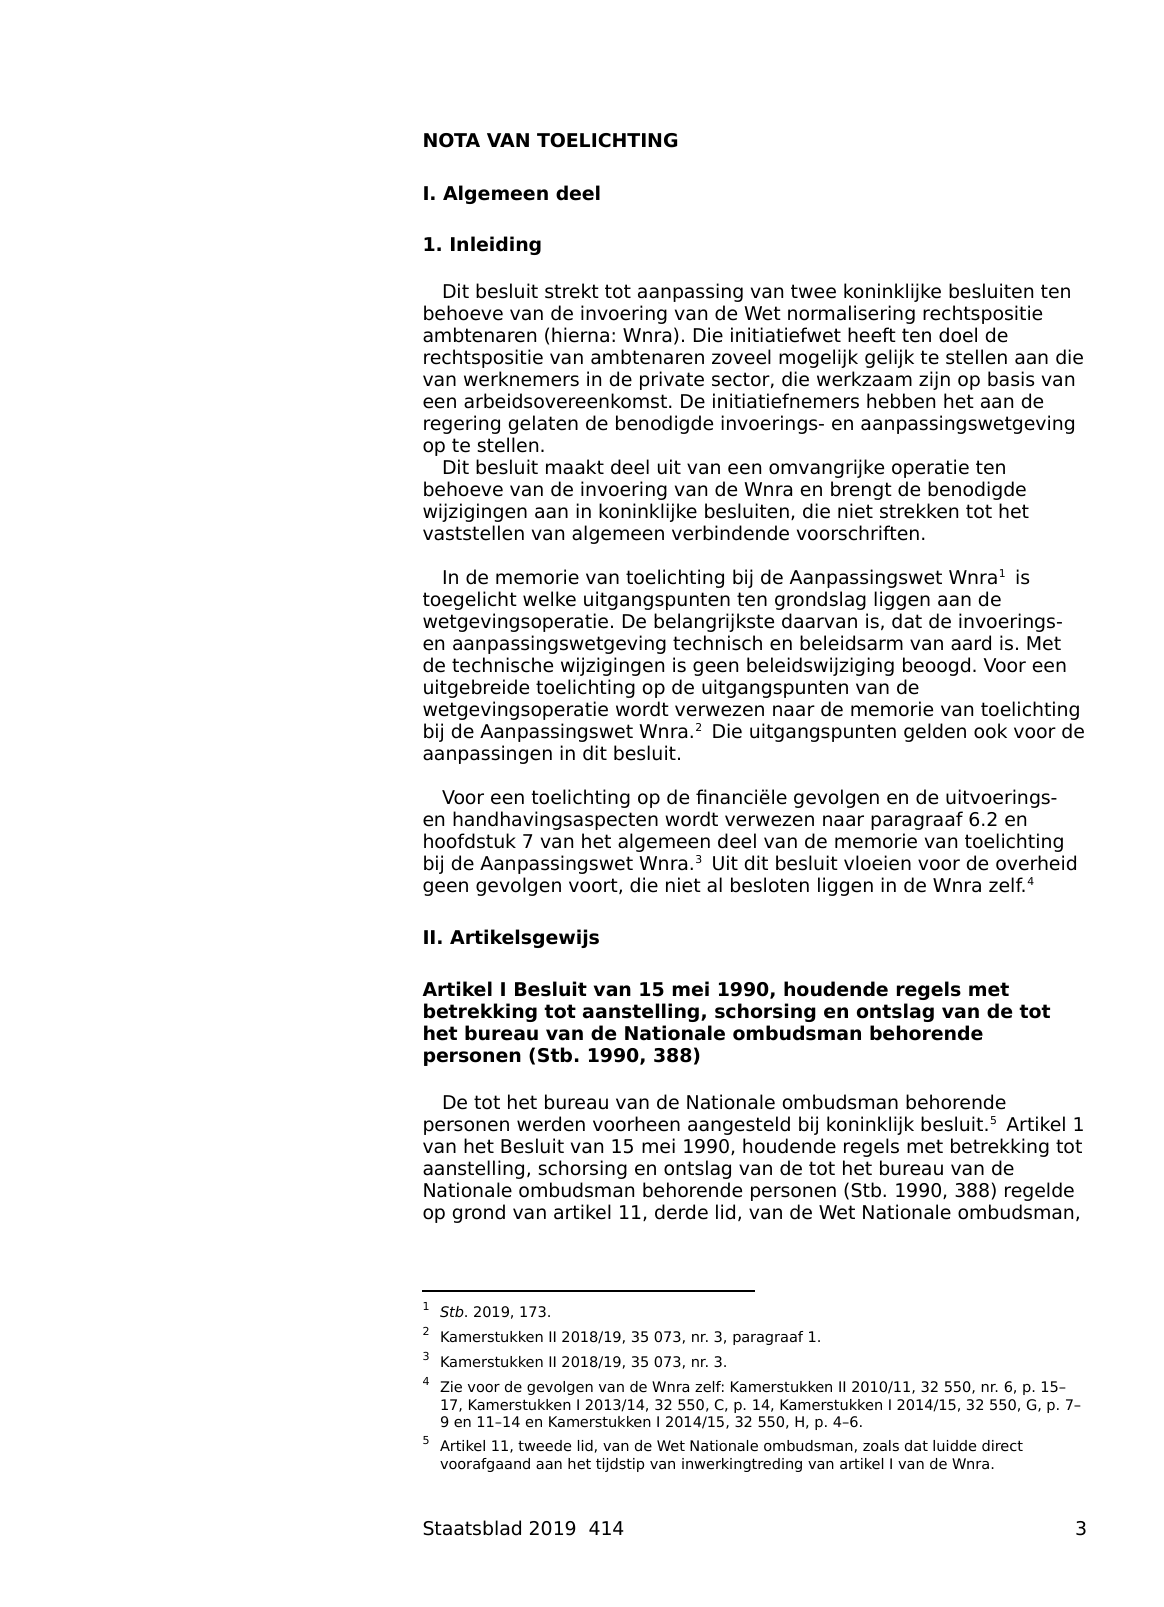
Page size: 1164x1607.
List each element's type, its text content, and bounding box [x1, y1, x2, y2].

subtitle Artikel I Besluit van 15 mei 1990, houdende regels met betrekking tot aanstelling, schorsing en ontslag van de tot het bureau van de Nationale ombudsman behorende personen (Stb. 1990, 388) [422, 979, 1087, 1067]
text Stb. 2019, 173. [422, 1300, 1087, 1322]
subtitle NOTA VAN TOELICHTING [422, 130, 1087, 152]
text Dit besluit maakt deel uit van een omvangrijke operatie ten behoeve van de invoering van de Wnra en brengt de benodigde wijzigingen aan in koninklijke besluiten, die niet strekken tot het vaststellen van algemeen verbindende voorschriften. [422, 457, 1087, 545]
text Kamerstukken II 2018/19, 35 073, nr. 3, paragraaf 1. [422, 1325, 1087, 1347]
text Artikel 11, tweede lid, van de Wet Nationale ombudsman, zoals dat luidde direct voorafgaand aan het tijdstip van inwerkingtreding van artikel I van de Wnra. [422, 1434, 1087, 1473]
text Kamerstukken II 2018/19, 35 073, nr. 3. [422, 1350, 1087, 1372]
text In de memorie van toelichting bij de Aanpassingswet Wnra is toegelicht welke uitgangspunten ten grondslag liggen aan de wetgevingsoperatie. De belangrijkste daarvan is, dat de invoerings- en aanpassingswetgeving technisch en beleidsarm van aard is. Met de technische wijzigingen is geen beleidswijziging beoogd. Voor een uitgebreide toelichting op de uitgangspunten van de wetgevingsoperatie wordt verwezen naar de memorie van toelichting bij de Aanpassingswet Wnra. Die uitgangspunten gelden ook voor de aanpassingen in dit besluit. [422, 567, 1087, 765]
text Zie voor de gevolgen van de Wnra zelf: Kamerstukken II 2010/11, 32 550, nr. 6, p. 15–17, Kamerstukken I 2013/14, 32 550, C, p. 14, Kamerstukken I 2014/15, 32 550, G, p. 7–9 en 11–14 en Kamerstukken I 2014/15, 32 550, H, p. 4–6. [422, 1375, 1087, 1431]
text De tot het bureau van de Nationale ombudsman behorende personen werden voorheen aangesteld bij koninklijk besluit. Artikel 1 van het Besluit van 15 mei 1990, houdende regels met betrekking tot aanstelling, schorsing en ontslag van de tot het bureau van de Nationale ombudsman behorende personen (Stb. 1990, 388) regelde op grond van artikel 11, derde lid, van de Wet Nationale ombudsman, [422, 1092, 1087, 1224]
text Voor een toelichting op de financiële gevolgen en de uitvoerings- en handhavingsaspecten wordt verwezen naar paragraaf 6.2 en hoofdstuk 7 van het algemeen deel van de memorie van toelichting bij de Aanpassingswet Wnra. Uit dit besluit vloeien voor de overheid geen gevolgen voort, die niet al besloten liggen in de Wnra zelf. [422, 787, 1087, 897]
subtitle 1. Inleiding [422, 234, 1087, 256]
subtitle I. Algemeen deel [422, 182, 1087, 204]
text Dit besluit strekt tot aanpassing van twee koninklijke besluiten ten behoeve van de invoering van de Wet normalisering rechtspositie ambtenaren (hierna: Wnra). Die initiatiefwet heeft ten doel de rechtspositie van ambtenaren zoveel mogelijk gelijk te stellen aan die van werknemers in de private sector, die werkzaam zijn op basis van een arbeidsovereenkomst. De initiatiefnemers hebben het aan de regering gelaten de benodigde invoerings- en aanpassingswetgeving op te stellen. [422, 281, 1087, 457]
subtitle II. Artikelsgewijs [422, 927, 1087, 949]
